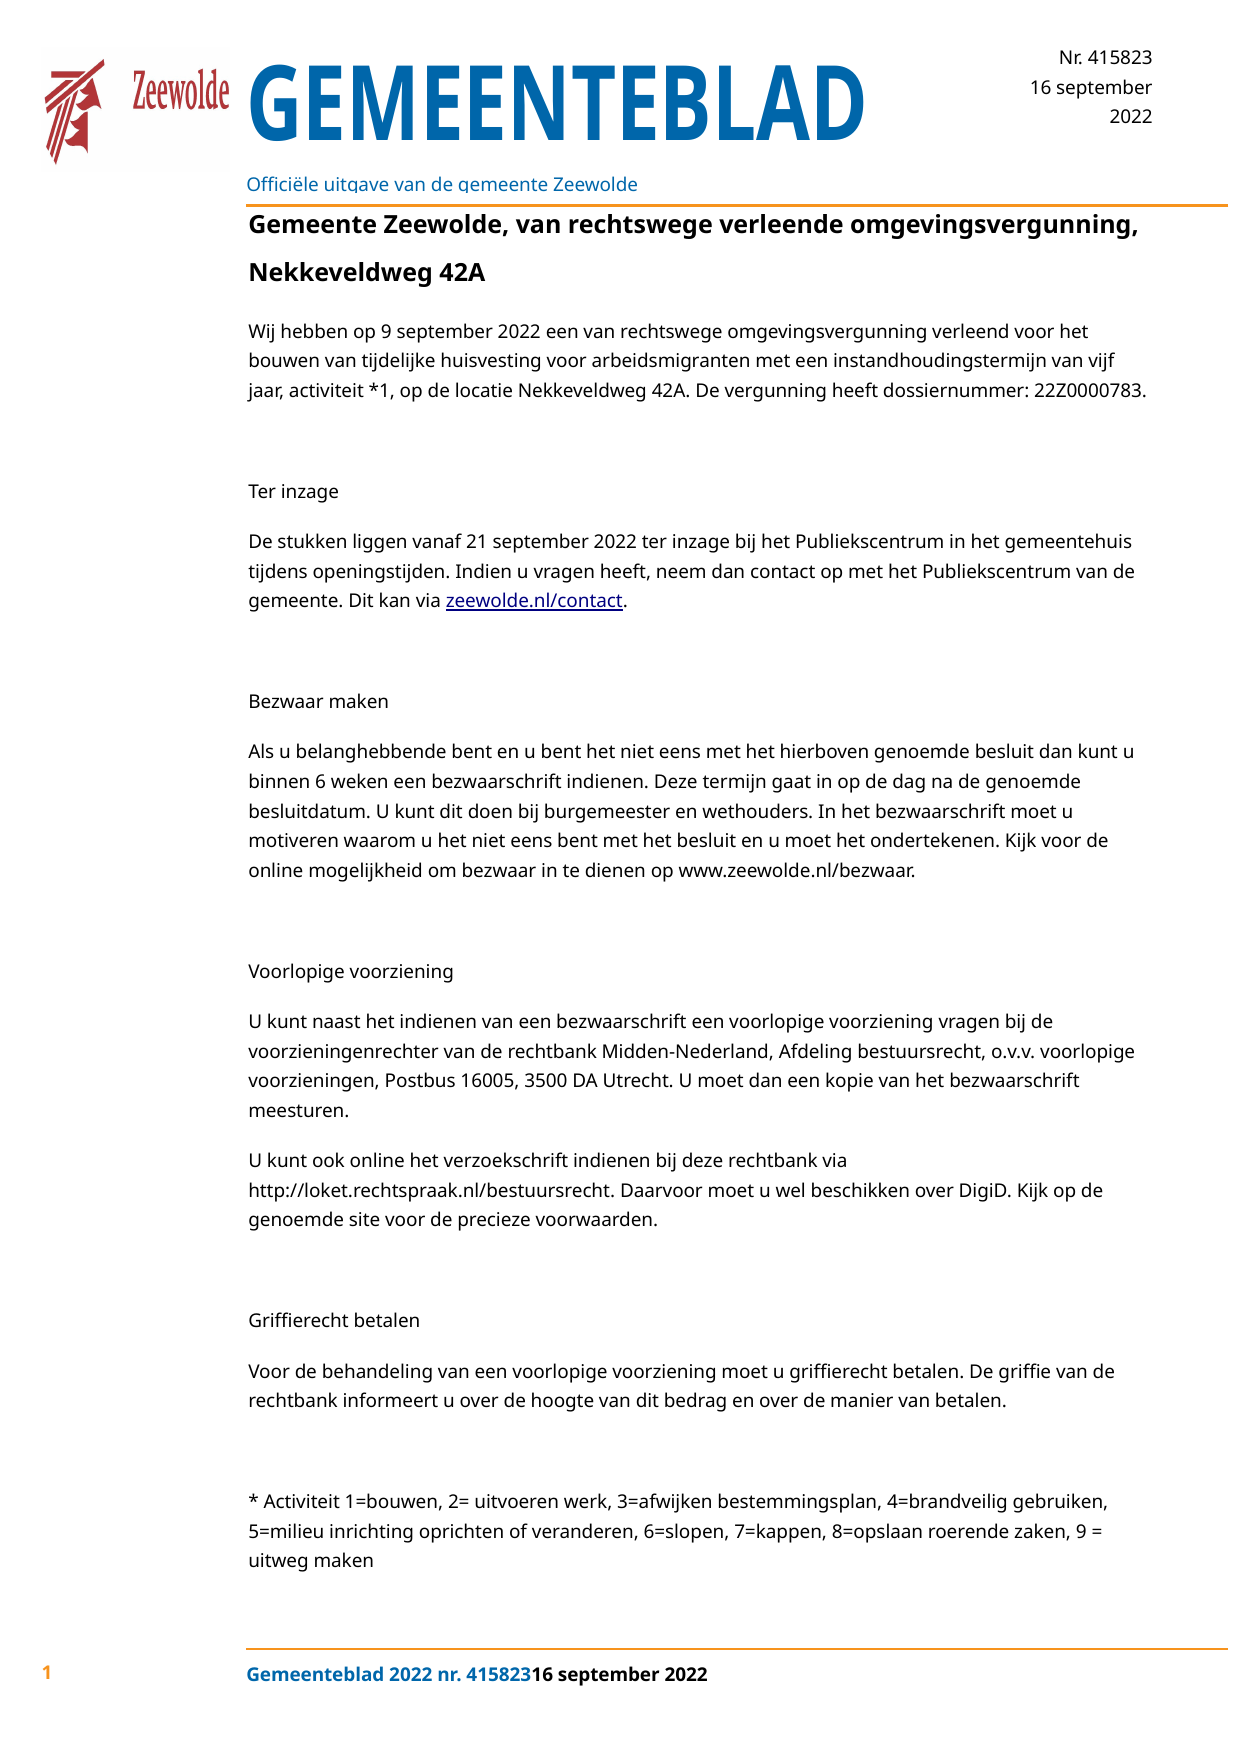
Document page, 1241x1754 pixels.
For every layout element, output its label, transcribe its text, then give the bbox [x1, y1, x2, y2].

text Ter inzage [248, 478, 1152, 504]
text De stukken liggen vanaf 21 september 2022 ter inzage bij het Publiekscentrum in het gemeentehuis tijdens openingstijden. Indien u vragen heeft, neem dan contact op met het Publiekscentrum van de gemeente. Dit kan via zeewolde.nl/contact. [248, 528, 1152, 613]
text Als u belanghebbende bent en u bent het niet eens met het hierboven genoemde besluit dan kunt u binnen 6 weken een bezwaarschrift indienen. Deze termijn gaat in op de dag na de genoemde besluitdatum. U kunt dit doen bij burgemeester en wethouders. In het bezwaarschrift moet u motiveren waarom u het niet eens bent met het besluit en u moet het ondertekenen. Kijk voor de online mogelijkheid om bezwaar in te dienen op www.zeewolde.nl/bezwaar. [248, 739, 1152, 883]
text Wij hebben op 9 september 2022 een van rechtswege omgevingsvergunning verleend voor het bouwen van tijdelijke huisvesting voor arbeidsmigranten met een instandhoudingstermijn van vijf jaar, activiteit *1, op de locatie Nekkeveldweg 42A. De vergunning heeft dossiernummer: 22Z0000783. [248, 318, 1152, 403]
text Bezwaar maken [248, 688, 1152, 714]
text * Activiteit 1=bouwen, 2= uitvoeren werk, 3=afwijken bestemmingsplan, 4=brandveilig gebruiken, 5=milieu inrichting oprichten of veranderen, 6=slopen, 7=kappen, 8=opslaan roerende zaken, 9 = uitweg maken [248, 1488, 1152, 1573]
text U kunt ook online het verzoekschrift indienen bij deze rechtbank via http://loket.rechtspraak.nl/bestuursrecht. Daarvoor moet u wel beschikken over DigiD. Kijk op de genoemde site voor de precieze voorwaarden. [248, 1147, 1152, 1232]
text U kunt naast het indienen van een bezwaarschrift een voorlopige voorziening vragen bij de voorzieningenrechter van de rechtbank Midden-Nederland, Afdeling bestuursrecht, o.v.v. voorlopige voorzieningen, Postbus 16005, 3500 DA Utrecht. U moet dan een kopie van het bezwaarschrift meesturen. [248, 1008, 1152, 1123]
text Griffierecht betalen [248, 1307, 1152, 1333]
picture [41, 47, 231, 172]
text Voor de behandeling van een voorlopige voorziening moet u griffierecht betalen. De griffie van de rechtbank informeert u over de hoogte van dit bedrag en over de manier van betalen. [248, 1358, 1152, 1413]
text Voorlopige voorziening [248, 958, 1152, 984]
text Gemeente Zeewolde, van rechtswege verleende omgevingsvergunning, Nekkeveldweg 42A [248, 207, 1152, 288]
